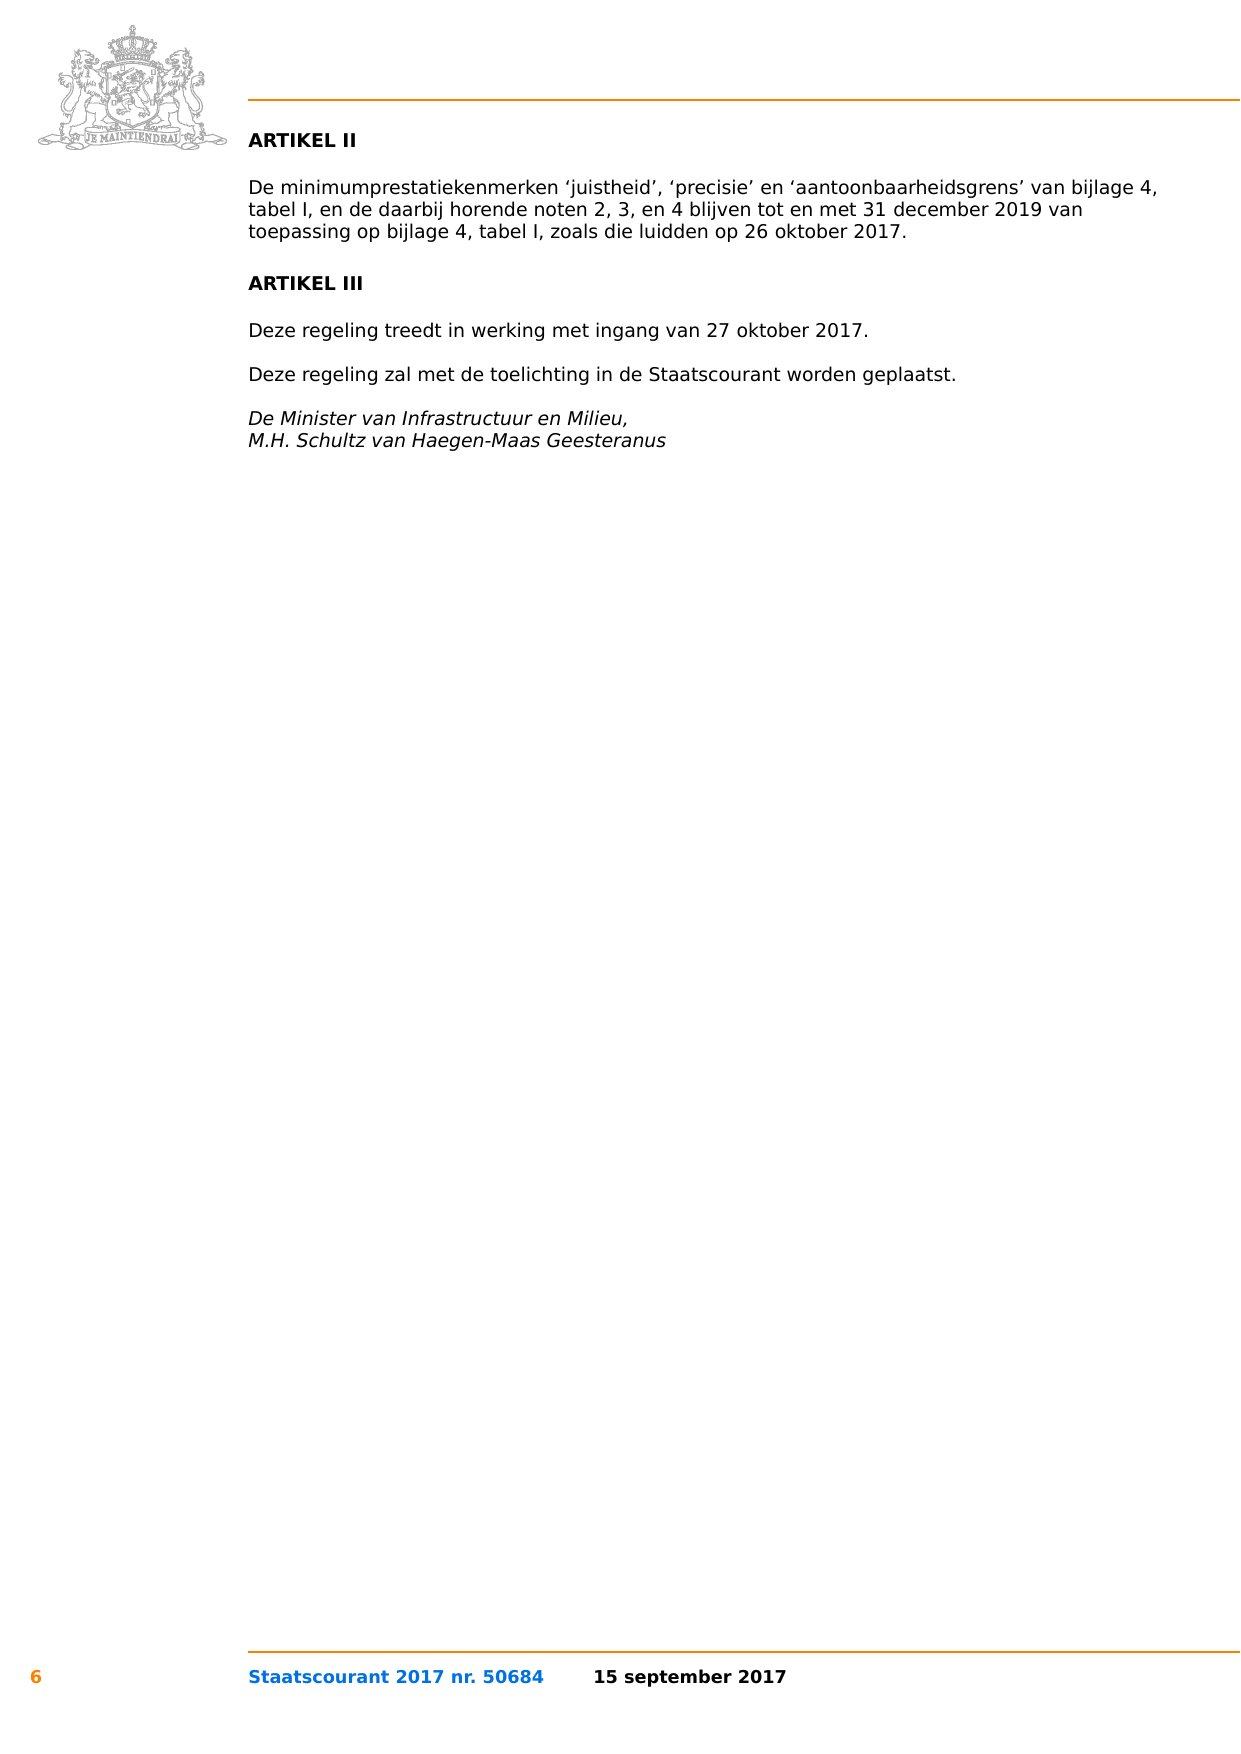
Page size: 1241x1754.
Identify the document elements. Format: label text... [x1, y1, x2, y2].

subtitle ARTIKEL II [248, 130, 1163, 152]
text De Minister van Infrastructuur en Milieu, M.H. Schultz van Haegen-Maas Geesteranus [248, 407, 1163, 451]
picture [38, 25, 227, 150]
text Deze regeling zal met de toelichting in de Staatscourant worden geplaatst. [248, 364, 1163, 386]
text Deze regeling treedt in werking met ingang van 27 oktober 2017. [248, 320, 1163, 342]
text De minimumprestatiekenmerken ‘juistheid’, ‘precisie’ en ‘aantoonbaarheidsgrens’ van bijlage 4, tabel I, en de daarbij horende noten 2, 3, en 4 blijven tot en met 31 december 2019 van toepassing op bijlage 4, tabel I, zoals die luidden op 26 oktober 2017. [248, 177, 1163, 243]
subtitle ARTIKEL III [248, 273, 1163, 295]
